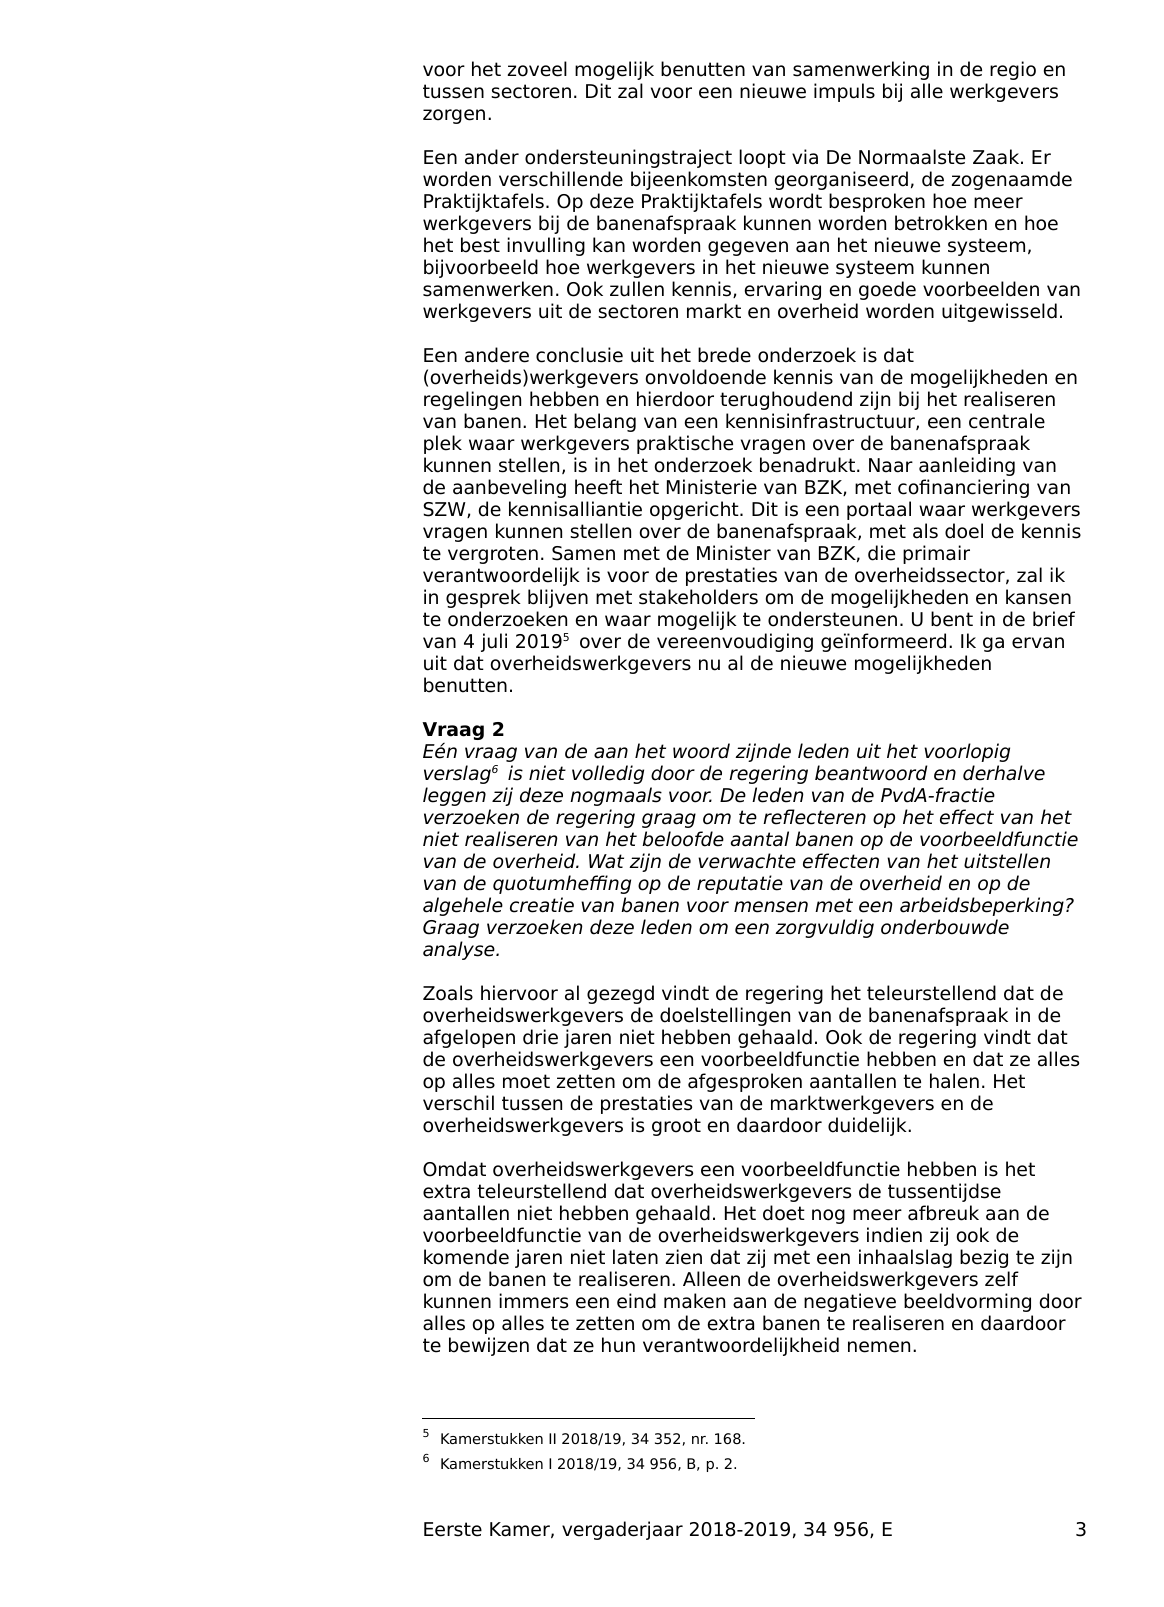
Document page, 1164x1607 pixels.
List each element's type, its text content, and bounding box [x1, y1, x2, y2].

text Omdat overheidswerkgevers een voorbeeldfunctie hebben is het extra teleurstellend dat overheidswerkgevers de tussentijdse aantallen niet hebben gehaald. Het doet nog meer afbreuk aan de voorbeeldfunctie van de overheidswerkgevers indien zij ook de komende jaren niet laten zien dat zij met een inhaalslag bezig te zijn om de banen te realiseren. Alleen de overheidswerkgevers zelf kunnen immers een eind maken aan de negatieve beeldvorming door alles op alles te zetten om de extra banen te realiseren en daardoor te bewijzen dat ze hun verantwoordelijkheid nemen. [422, 1159, 1087, 1357]
text Een andere conclusie uit het brede onderzoek is dat (overheids)werkgevers onvoldoende kennis van de mogelijkheden en regelingen hebben en hierdoor terughoudend zijn bij het realiseren van banen. Het belang van een kennisinfrastructuur, een centrale plek waar werkgevers praktische vragen over de banenafspraak kunnen stellen, is in het onderzoek benadrukt. Naar aanleiding van de aanbeveling heeft het Ministerie van BZK, met cofinanciering van SZW, de kennisalliantie opgericht. Dit is een portaal waar werkgevers vragen kunnen stellen over de banenafspraak, met als doel de kennis te vergroten. Samen met de Minister van BZK, die primair verantwoordelijk is voor de prestaties van de overheidssector, zal ik in gesprek blijven met stakeholders om de mogelijkheden en kansen te onderzoeken en waar mogelijk te ondersteunen. U bent in de brief van 4 juli 2019 over de vereenvoudiging geïnformeerd. Ik ga ervan uit dat overheidswerkgevers nu al de nieuwe mogelijkheden benutten. [422, 345, 1087, 697]
text Kamerstukken I 2018/19, 34 956, B, p. 2. [422, 1452, 1087, 1474]
text Zoals hiervoor al gezegd vindt de regering het teleurstellend dat de overheidswerkgevers de doelstellingen van de banenafspraak in de afgelopen drie jaren niet hebben gehaald. Ook de regering vindt dat de overheidswerkgevers een voorbeeldfunctie hebben en dat ze alles op alles moet zetten om de afgesproken aantallen te halen. Het verschil tussen de prestaties van de marktwerkgevers en de overheidswerkgevers is groot en daardoor duidelijk. [422, 983, 1087, 1137]
text Eén vraag van de aan het woord zijnde leden uit het voorlopig verslag is niet volledig door de regering beantwoord en derhalve leggen zij deze nogmaals voor. De leden van de PvdA-fractie verzoeken de regering graag om te reflecteren op het effect van het niet realiseren van het beloofde aantal banen op de voorbeeldfunctie van de overheid. Wat zijn de verwachte effecten van het uitstellen van de quotumheffing op de reputatie van de overheid en op de algehele creatie van banen voor mensen met een arbeidsbeperking? Graag verzoeken deze leden om een zorgvuldig onderbouwde analyse. [422, 741, 1087, 961]
text Kamerstukken II 2018/19, 34 352, nr. 168. [422, 1427, 1087, 1449]
text voor het zoveel mogelijk benutten van samenwerking in de regio en tussen sectoren. Dit zal voor een nieuwe impuls bij alle werkgevers zorgen. [422, 59, 1087, 125]
text Vraag 2 [422, 719, 1087, 741]
text Een ander ondersteuningstraject loopt via De Normaalste Zaak. Er worden verschillende bijeenkomsten georganiseerd, de zogenaamde Praktijktafels. Op deze Praktijktafels wordt besproken hoe meer werkgevers bij de banenafspraak kunnen worden betrokken en hoe het best invulling kan worden gegeven aan het nieuwe systeem, bijvoorbeeld hoe werkgevers in het nieuwe systeem kunnen samenwerken. Ook zullen kennis, ervaring en goede voorbeelden van werkgevers uit de sectoren markt en overheid worden uitgewisseld. [422, 147, 1087, 323]
